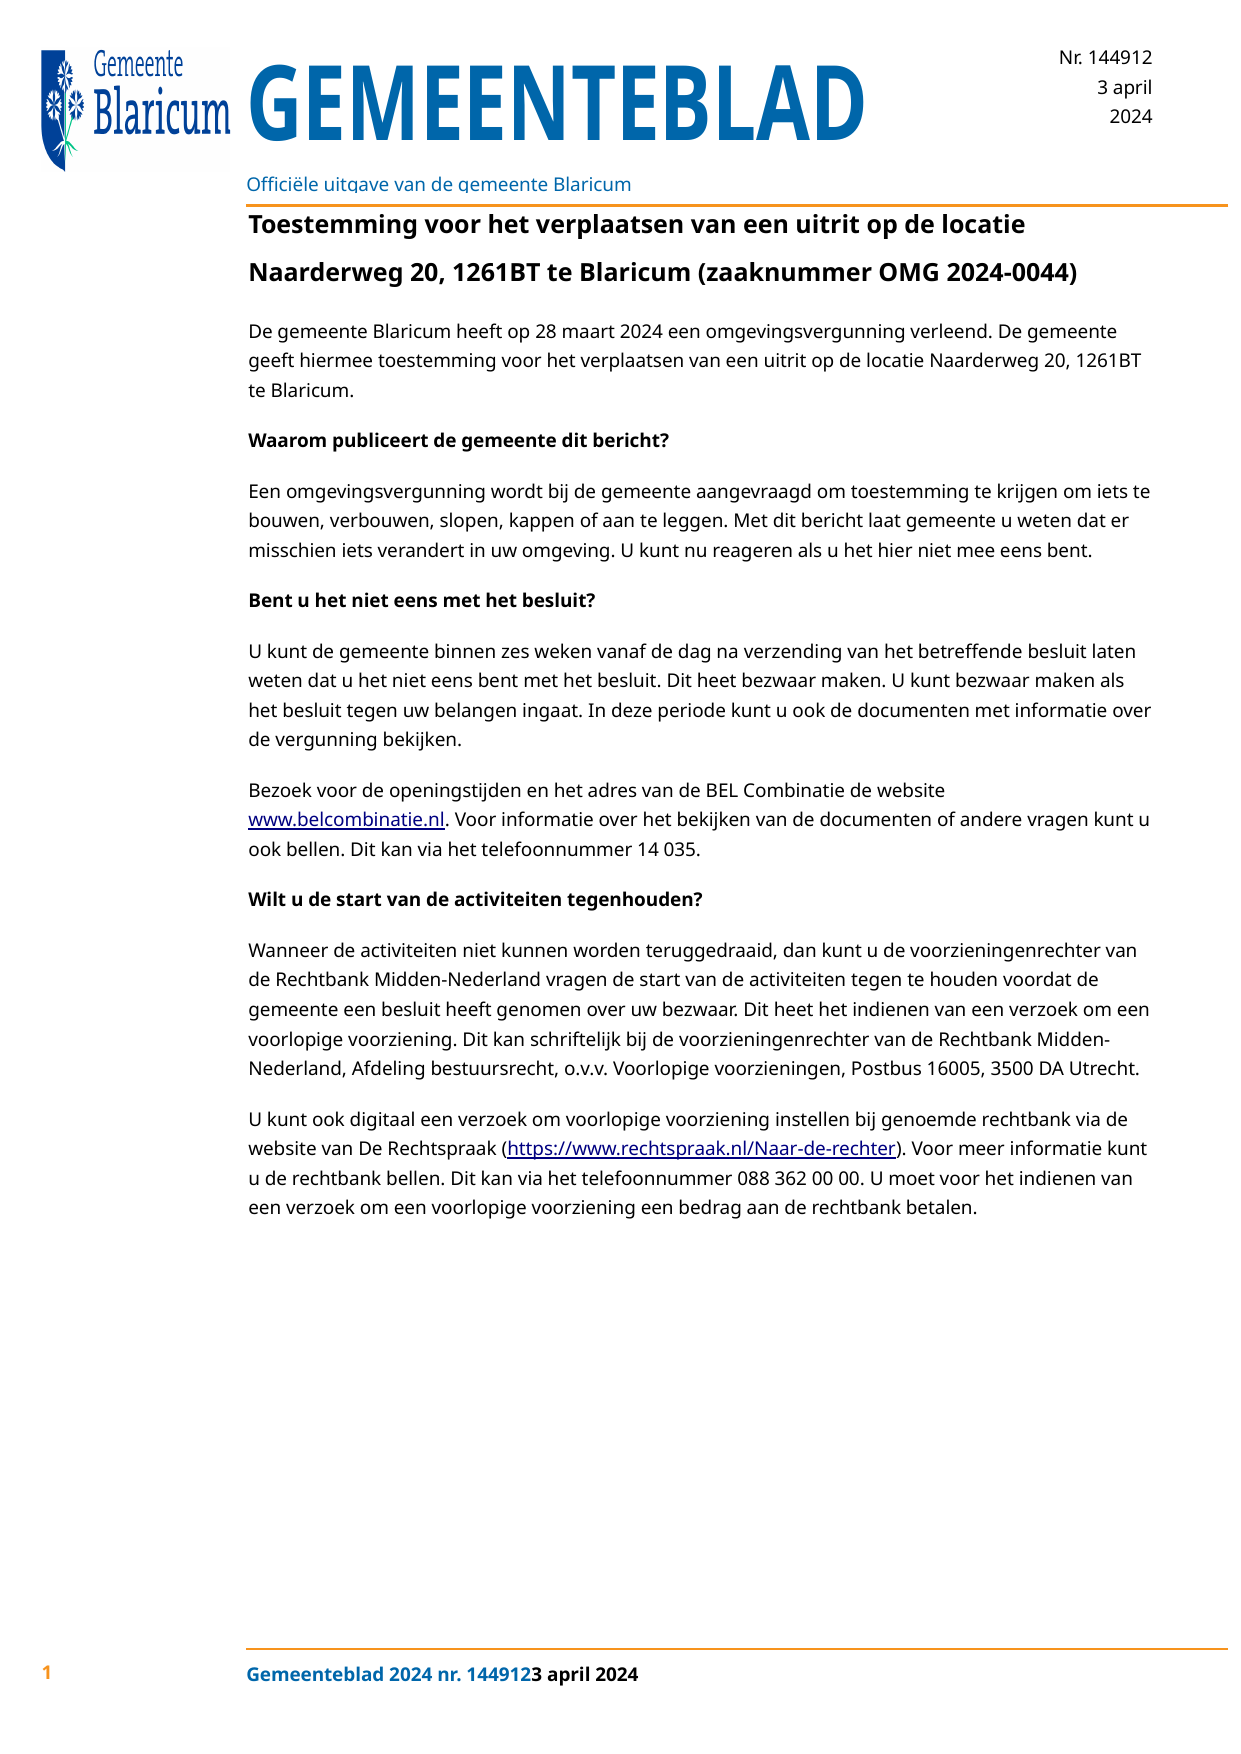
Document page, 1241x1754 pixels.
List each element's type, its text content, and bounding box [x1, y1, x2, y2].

text Een omgevingsvergunning wordt bij de gemeente aangevraagd om toestemming te krijgen om iets te bouwen, verbouwen, slopen, kappen of aan te leggen. Met dit bericht laat gemeente u weten dat er misschien iets verandert in uw omgeving. U kunt nu reageren als u het hier niet mee eens bent. [248, 478, 1152, 563]
text Waarom publiceert de gemeente dit bericht? [248, 427, 1152, 453]
text Wanneer de activiteiten niet kunnen worden teruggedraaid, dan kunt u de voorzieningenrechter van de Rechtbank Midden-Nederland vragen de start van de activiteiten tegen te houden voordat de gemeente een besluit heeft genomen over uw bezwaar. Dit heet het indienen van een verzoek om een voorlopige voorziening. Dit kan schriftelijk bij de voorzieningenrechter van de Rechtbank Midden-Nederland, Afdeling bestuursrecht, o.v.v. Voorlopige voorzieningen, Postbus 16005, 3500 DA Utrecht. [248, 937, 1152, 1081]
text Toestemming voor het verplaatsen van een uitrit op de locatie Naarderweg 20, 1261BT te Blaricum (zaaknummer OMG 2024-0044) [248, 207, 1152, 288]
text Bezoek voor de openingstijden en het adres van de BEL Combinatie de website www.belcombinatie.nl. Voor informatie over het bekijken van de documenten of andere vragen kunt u ook bellen. Dit kan via het telefoonnummer 14 035. [248, 777, 1152, 862]
text De gemeente Blaricum heeft op 28 maart 2024 een omgevingsvergunning verleend. De gemeente geeft hiermee toestemming voor het verplaatsen van een uitrit op de locatie Naarderweg 20, 1261BT te Blaricum. [248, 318, 1152, 403]
text U kunt de gemeente binnen zes weken vanaf de dag na verzending van het betreffende besluit laten weten dat u het niet eens bent met het besluit. Dit heet bezwaar maken. U kunt bezwaar maken als het besluit tegen uw belangen ingaat. In deze periode kunt u ook de documenten met informatie over de vergunning bekijken. [248, 638, 1152, 752]
picture [41, 47, 231, 172]
text Wilt u de start van de activiteiten tegenhouden? [248, 887, 1152, 912]
text Bent u het niet eens met het besluit? [248, 587, 1152, 613]
text U kunt ook digitaal een verzoek om voorlopige voorziening instellen bij genoemde rechtbank via de website van De Rechtspraak (https://www.rechtspraak.nl/Naar-de-rechter). Voor meer informatie kunt u de rechtbank bellen. Dit kan via het telefoonnummer 088 362 00 00. U moet voor het indienen van een verzoek om een voorlopige voorziening een bedrag aan de rechtbank betalen. [248, 1106, 1152, 1220]
